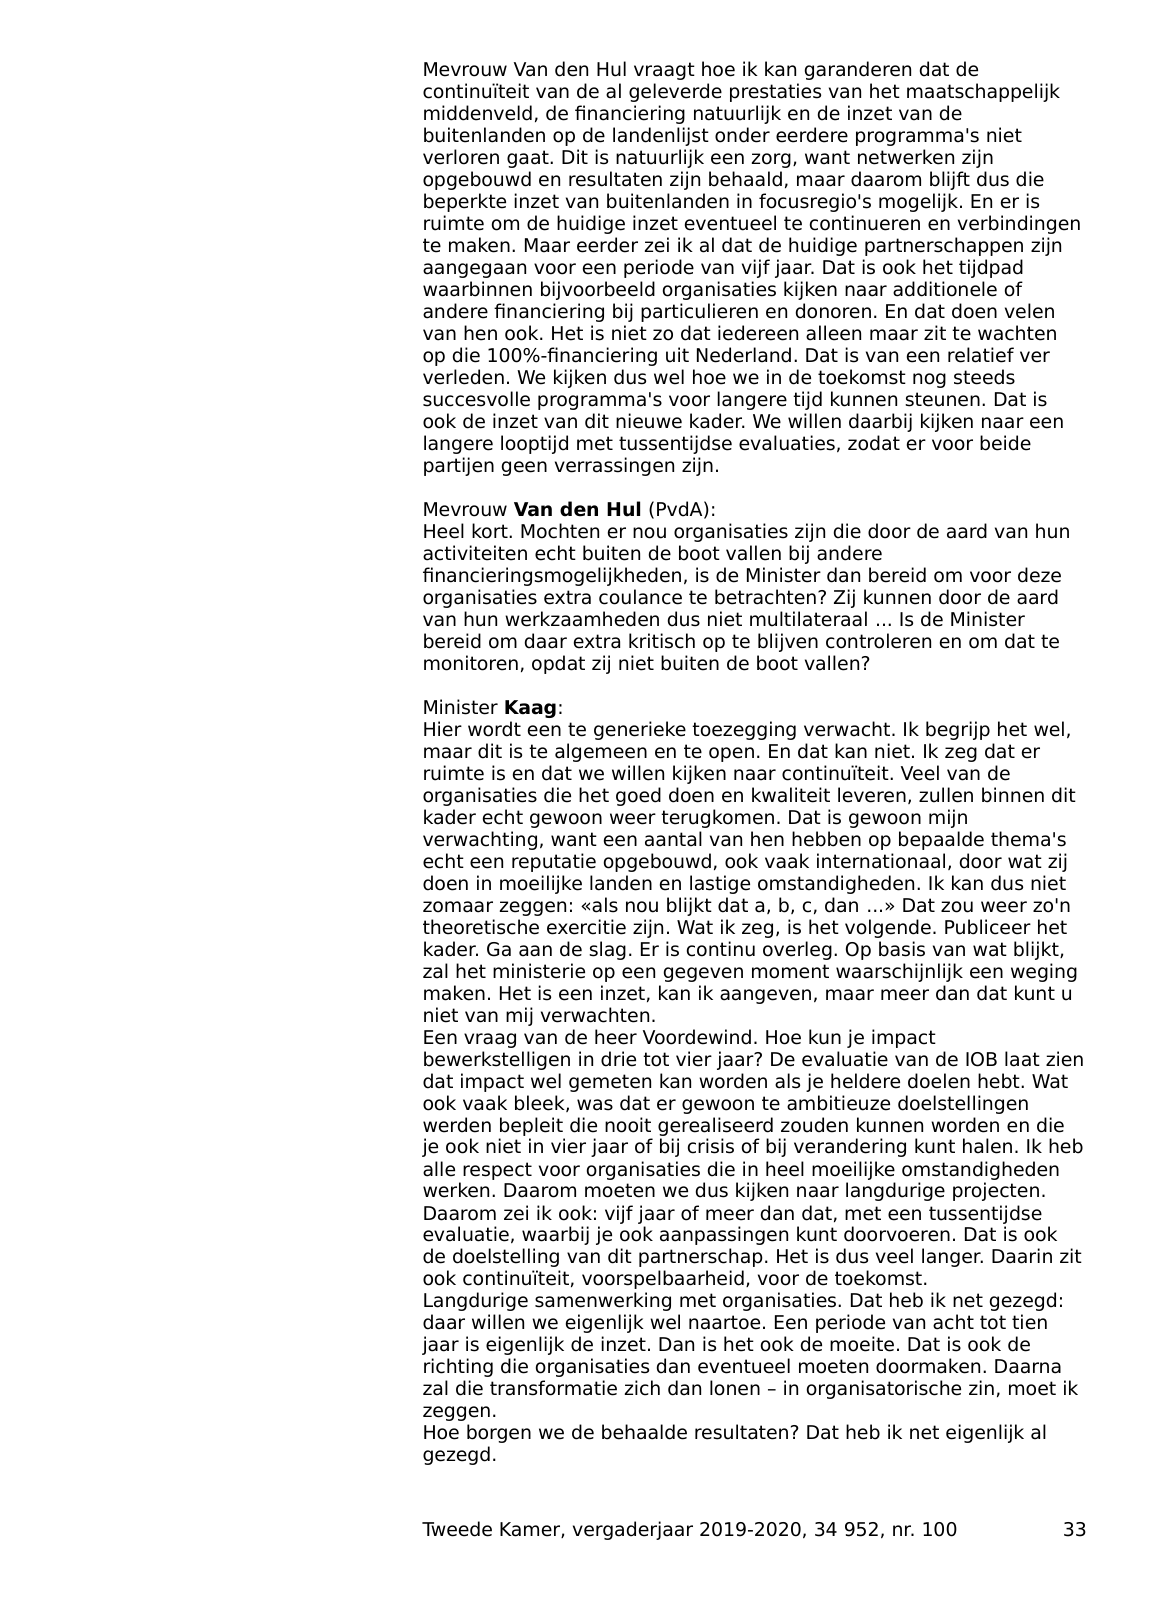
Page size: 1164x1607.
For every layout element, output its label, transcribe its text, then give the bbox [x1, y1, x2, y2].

text Hoe borgen we de behaalde resultaten? Dat heb ik net eigenlijk al gezegd. [422, 1422, 1087, 1466]
text Langdurige samenwerking met organisaties. Dat heb ik net gezegd: daar willen we eigenlijk wel naartoe. Een periode van acht tot tien jaar is eigenlijk de inzet. Dan is het ook de moeite. Dat is ook de richting die organisaties dan eventueel moeten doormaken. Daarna zal die transformatie zich dan lonen – in organisatorische zin, moet ik zeggen. [422, 1290, 1087, 1422]
text Minister Kaag: [422, 697, 1087, 719]
text Hier wordt een te generieke toezegging verwacht. Ik begrijp het wel, maar dit is te algemeen en te open. En dat kan niet. Ik zeg dat er ruimte is en dat we willen kijken naar continuïteit. Veel van de organisaties die het goed doen en kwaliteit leveren, zullen binnen dit kader echt gewoon weer terugkomen. Dat is gewoon mijn verwachting, want een aantal van hen hebben op bepaalde thema's echt een reputatie opgebouwd, ook vaak internationaal, door wat zij doen in moeilijke landen en lastige omstandigheden. Ik kan dus niet zomaar zeggen: «als nou blijkt dat a, b, c, dan ...» Dat zou weer zo'n theoretische exercitie zijn. Wat ik zeg, is het volgende. Publiceer het kader. Ga aan de slag. Er is continu overleg. Op basis van wat blijkt, zal het ministerie op een gegeven moment waarschijnlijk een weging maken. Het is een inzet, kan ik aangeven, maar meer dan dat kunt u niet van mij verwachten. [422, 719, 1087, 1027]
text Mevrouw Van den Hul vraagt hoe ik kan garanderen dat de continuïteit van de al geleverde prestaties van het maatschappelijk middenveld, de financiering natuurlijk en de inzet van de buitenlanden op de landenlijst onder eerdere programma's niet verloren gaat. Dit is natuurlijk een zorg, want netwerken zijn opgebouwd en resultaten zijn behaald, maar daarom blijft dus die beperkte inzet van buitenlanden in focusregio's mogelijk. En er is ruimte om de huidige inzet eventueel te continueren en verbindingen te maken. Maar eerder zei ik al dat de huidige partnerschappen zijn aangegaan voor een periode van vijf jaar. Dat is ook het tijdpad waarbinnen bijvoorbeeld organisaties kijken naar additionele of andere financiering bij particulieren en donoren. En dat doen velen van hen ook. Het is niet zo dat iedereen alleen maar zit te wachten op die 100%-financiering uit Nederland. Dat is van een relatief ver verleden. We kijken dus wel hoe we in de toekomst nog steeds succesvolle programma's voor langere tijd kunnen steunen. Dat is ook de inzet van dit nieuwe kader. We willen daarbij kijken naar een langere looptijd met tussentijdse evaluaties, zodat er voor beide partijen geen verrassingen zijn. [422, 59, 1087, 477]
text Heel kort. Mochten er nou organisaties zijn die door de aard van hun activiteiten echt buiten de boot vallen bij andere financieringsmogelijkheden, is de Minister dan bereid om voor deze organisaties extra coulance te betrachten? Zij kunnen door de aard van hun werkzaamheden dus niet multilateraal ... Is de Minister bereid om daar extra kritisch op te blijven controleren en om dat te monitoren, opdat zij niet buiten de boot vallen? [422, 521, 1087, 675]
text Mevrouw Van den Hul (PvdA): [422, 499, 1087, 521]
text Een vraag van de heer Voordewind. Hoe kun je impact bewerkstelligen in drie tot vier jaar? De evaluatie van de IOB laat zien dat impact wel gemeten kan worden als je heldere doelen hebt. Wat ook vaak bleek, was dat er gewoon te ambitieuze doelstellingen werden bepleit die nooit gerealiseerd zouden kunnen worden en die je ook niet in vier jaar of bij crisis of bij verandering kunt halen. Ik heb alle respect voor organisaties die in heel moeilijke omstandigheden werken. Daarom moeten we dus kijken naar langdurige projecten. Daarom zei ik ook: vijf jaar of meer dan dat, met een tussentijdse evaluatie, waarbij je ook aanpassingen kunt doorvoeren. Dat is ook de doelstelling van dit partnerschap. Het is dus veel langer. Daarin zit ook continuïteit, voorspelbaarheid, voor de toekomst. [422, 1027, 1087, 1290]
